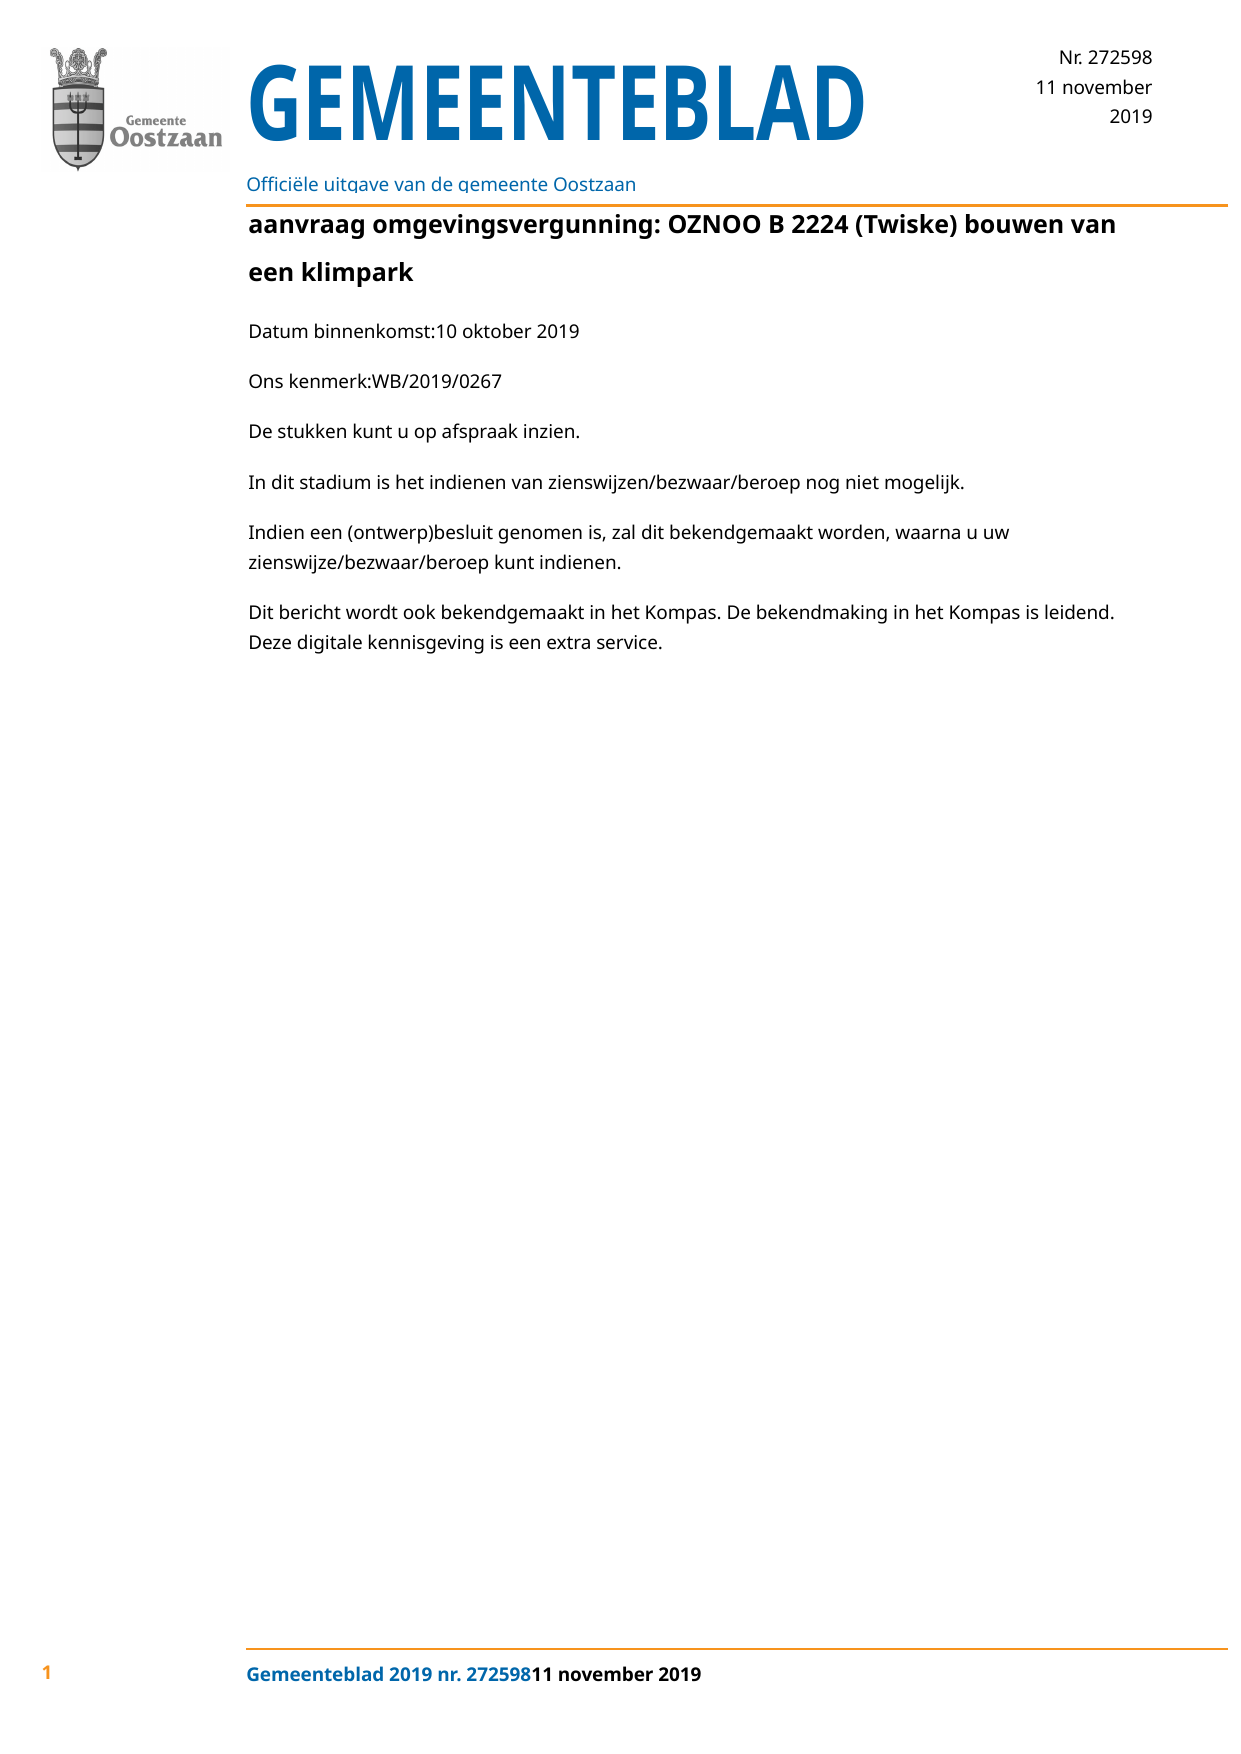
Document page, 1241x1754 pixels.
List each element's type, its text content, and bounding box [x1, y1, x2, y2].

text In dit stadium is het indienen van zienswijzen/bezwaar/beroep nog niet mogelijk. [248, 469, 1152, 495]
text aanvraag omgevingsvergunning: OZNOO B 2224 (Twiske) bouwen van een klimpark [248, 207, 1152, 288]
text Indien een (ontwerp)besluit genomen is, zal dit bekendgemaakt worden, waarna u uw zienswijze/bezwaar/beroep kunt indienen. [248, 519, 1152, 575]
text Dit bericht wordt ook bekendgemaakt in het Kompas. De bekendmaking in het Kompas is leidend. Deze digitale kennisgeving is een extra service. [248, 599, 1152, 655]
text Ons kenmerk:WB/2019/0267 [248, 368, 1152, 394]
text Datum binnenkomst:10 oktober 2019 [248, 318, 1152, 344]
text De stukken kunt u op afspraak inzien. [248, 419, 1152, 444]
picture [41, 47, 231, 172]
